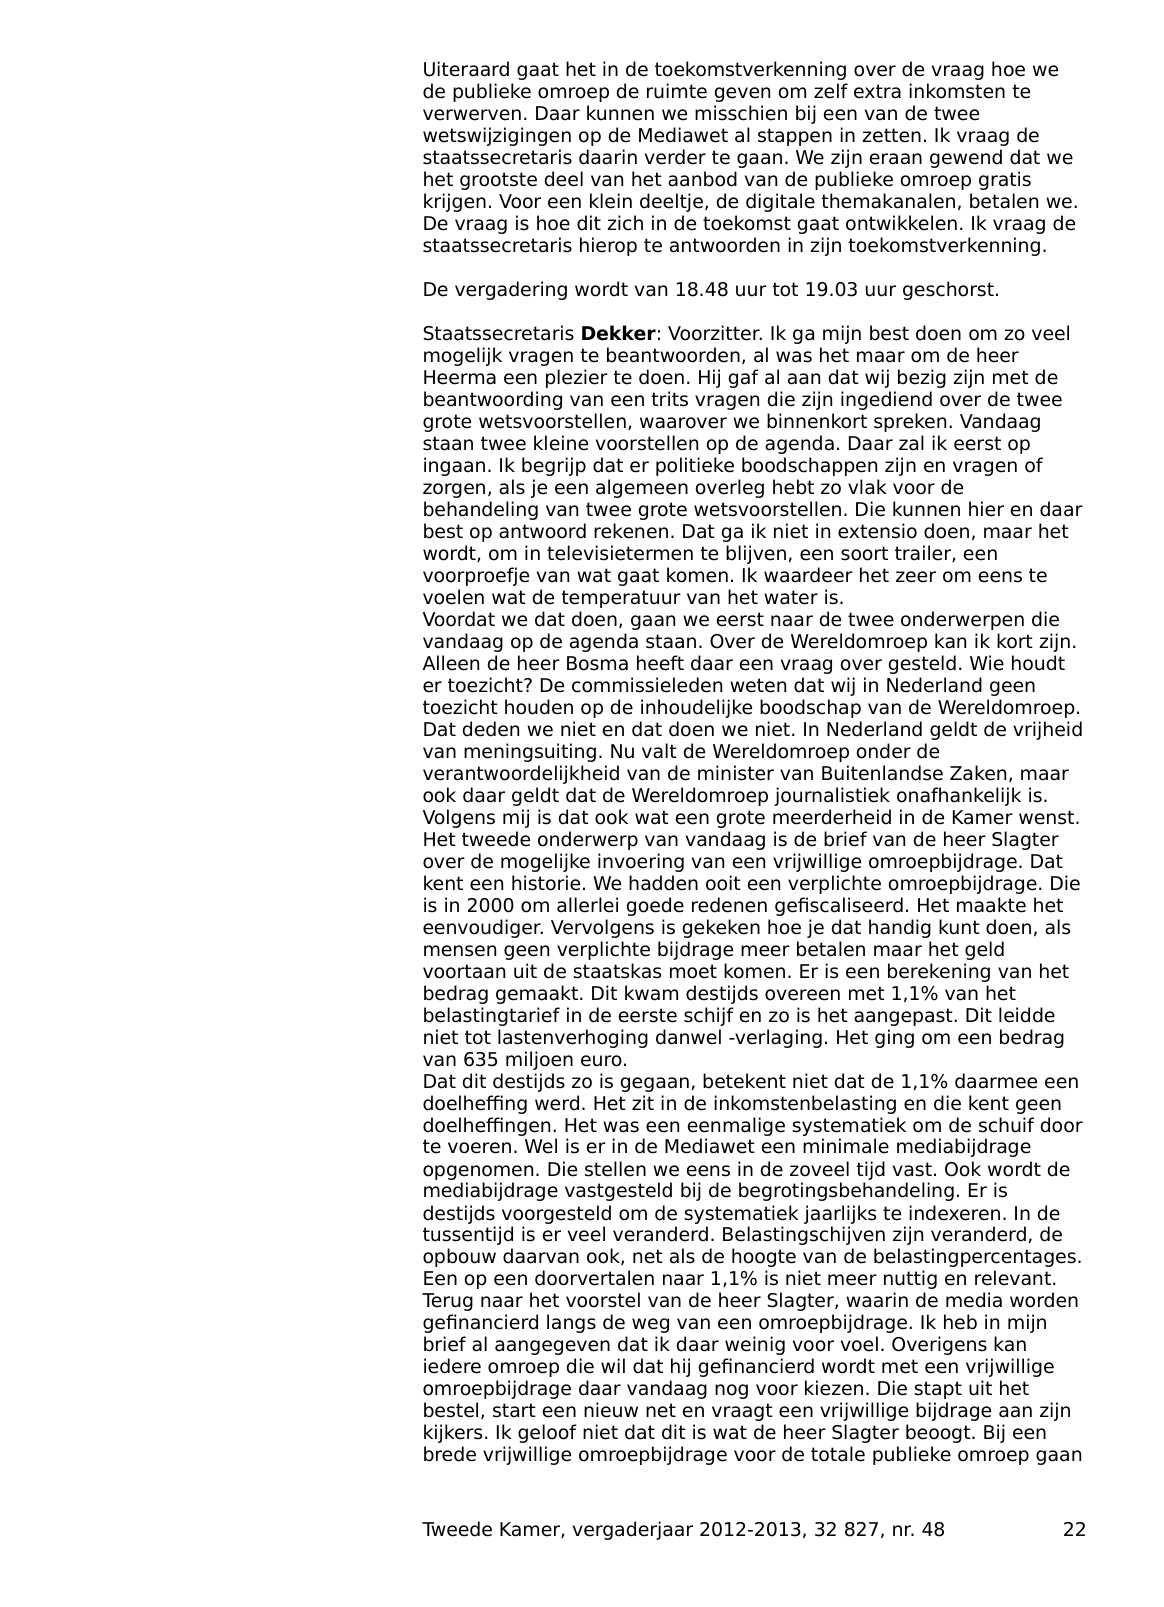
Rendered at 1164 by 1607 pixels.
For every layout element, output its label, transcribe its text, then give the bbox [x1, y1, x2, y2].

text Terug naar het voorstel van de heer Slagter, waarin de media worden gefinancierd langs de weg van een omroepbijdrage. Ik heb in mijn brief al aangegeven dat ik daar weinig voor voel. Overigens kan iedere omroep die wil dat hij gefinancierd wordt met een vrijwillige omroepbijdrage daar vandaag nog voor kiezen. Die stapt uit het bestel, start een nieuw net en vraagt een vrijwillige bijdrage aan zijn kijkers. Ik geloof niet dat dit is wat de heer Slagter beoogt. Bij een brede vrijwillige omroepbijdrage voor de totale publieke omroep gaan [422, 1290, 1087, 1466]
text De vergadering wordt van 18.48 uur tot 19.03 uur geschorst. [422, 279, 1087, 301]
text Staatssecretaris Dekker: Voorzitter. Ik ga mijn best doen om zo veel mogelijk vragen te beantwoorden, al was het maar om de heer Heerma een plezier te doen. Hij gaf al aan dat wij bezig zijn met de beantwoording van een trits vragen die zijn ingediend over de twee grote wetsvoorstellen, waarover we binnenkort spreken. Vandaag staan twee kleine voorstellen op de agenda. Daar zal ik eerst op ingaan. Ik begrijp dat er politieke boodschappen zijn en vragen of zorgen, als je een algemeen overleg hebt zo vlak voor de behandeling van twee grote wetsvoorstellen. Die kunnen hier en daar best op antwoord rekenen. Dat ga ik niet in extensio doen, maar het wordt, om in televisietermen te blijven, een soort trailer, een voorproefje van wat gaat komen. Ik waardeer het zeer om eens te voelen wat de temperatuur van het water is. [422, 323, 1087, 609]
text Voordat we dat doen, gaan we eerst naar de twee onderwerpen die vandaag op de agenda staan. Over de Wereldomroep kan ik kort zijn. Alleen de heer Bosma heeft daar een vraag over gesteld. Wie houdt er toezicht? De commissieleden weten dat wij in Nederland geen toezicht houden op de inhoudelijke boodschap van de Wereldomroep. Dat deden we niet en dat doen we niet. In Nederland geldt de vrijheid van meningsuiting. Nu valt de Wereldomroep onder de verantwoordelijkheid van de minister van Buitenlandse Zaken, maar ook daar geldt dat de Wereldomroep journalistiek onafhankelijk is. Volgens mij is dat ook wat een grote meerderheid in de Kamer wenst. [422, 609, 1087, 829]
text Dat dit destijds zo is gegaan, betekent niet dat de 1,1% daarmee een doelheffing werd. Het zit in de inkomstenbelasting en die kent geen doelheffingen. Het was een eenmalige systematiek om de schuif door te voeren. Wel is er in de Mediawet een minimale mediabijdrage opgenomen. Die stellen we eens in de zoveel tijd vast. Ook wordt de mediabijdrage vastgesteld bij de begrotingsbehandeling. Er is destijds voorgesteld om de systematiek jaarlijks te indexeren. In de tussentijd is er veel veranderd. Belastingschijven zijn veranderd, de opbouw daarvan ook, net als de hoogte van de belastingpercentages. Een op een doorvertalen naar 1,1% is niet meer nuttig en relevant. [422, 1071, 1087, 1290]
text Uiteraard gaat het in de toekomstverkenning over de vraag hoe we de publieke omroep de ruimte geven om zelf extra inkomsten te verwerven. Daar kunnen we misschien bij een van de twee wetswijzigingen op de Mediawet al stappen in zetten. Ik vraag de staatssecretaris daarin verder te gaan. We zijn eraan gewend dat we het grootste deel van het aanbod van de publieke omroep gratis krijgen. Voor een klein deeltje, de digitale themakanalen, betalen we. De vraag is hoe dit zich in de toekomst gaat ontwikkelen. Ik vraag de staatssecretaris hierop te antwoorden in zijn toekomstverkenning. [422, 59, 1087, 257]
text Het tweede onderwerp van vandaag is de brief van de heer Slagter over de mogelijke invoering van een vrijwillige omroepbijdrage. Dat kent een historie. We hadden ooit een verplichte omroepbijdrage. Die is in 2000 om allerlei goede redenen gefiscaliseerd. Het maakte het eenvoudiger. Vervolgens is gekeken hoe je dat handig kunt doen, als mensen geen verplichte bijdrage meer betalen maar het geld voortaan uit de staatskas moet komen. Er is een berekening van het bedrag gemaakt. Dit kwam destijds overeen met 1,1% van het belastingtarief in de eerste schijf en zo is het aangepast. Dit leidde niet tot lastenverhoging danwel -verlaging. Het ging om een bedrag van 635 miljoen euro. [422, 829, 1087, 1071]
